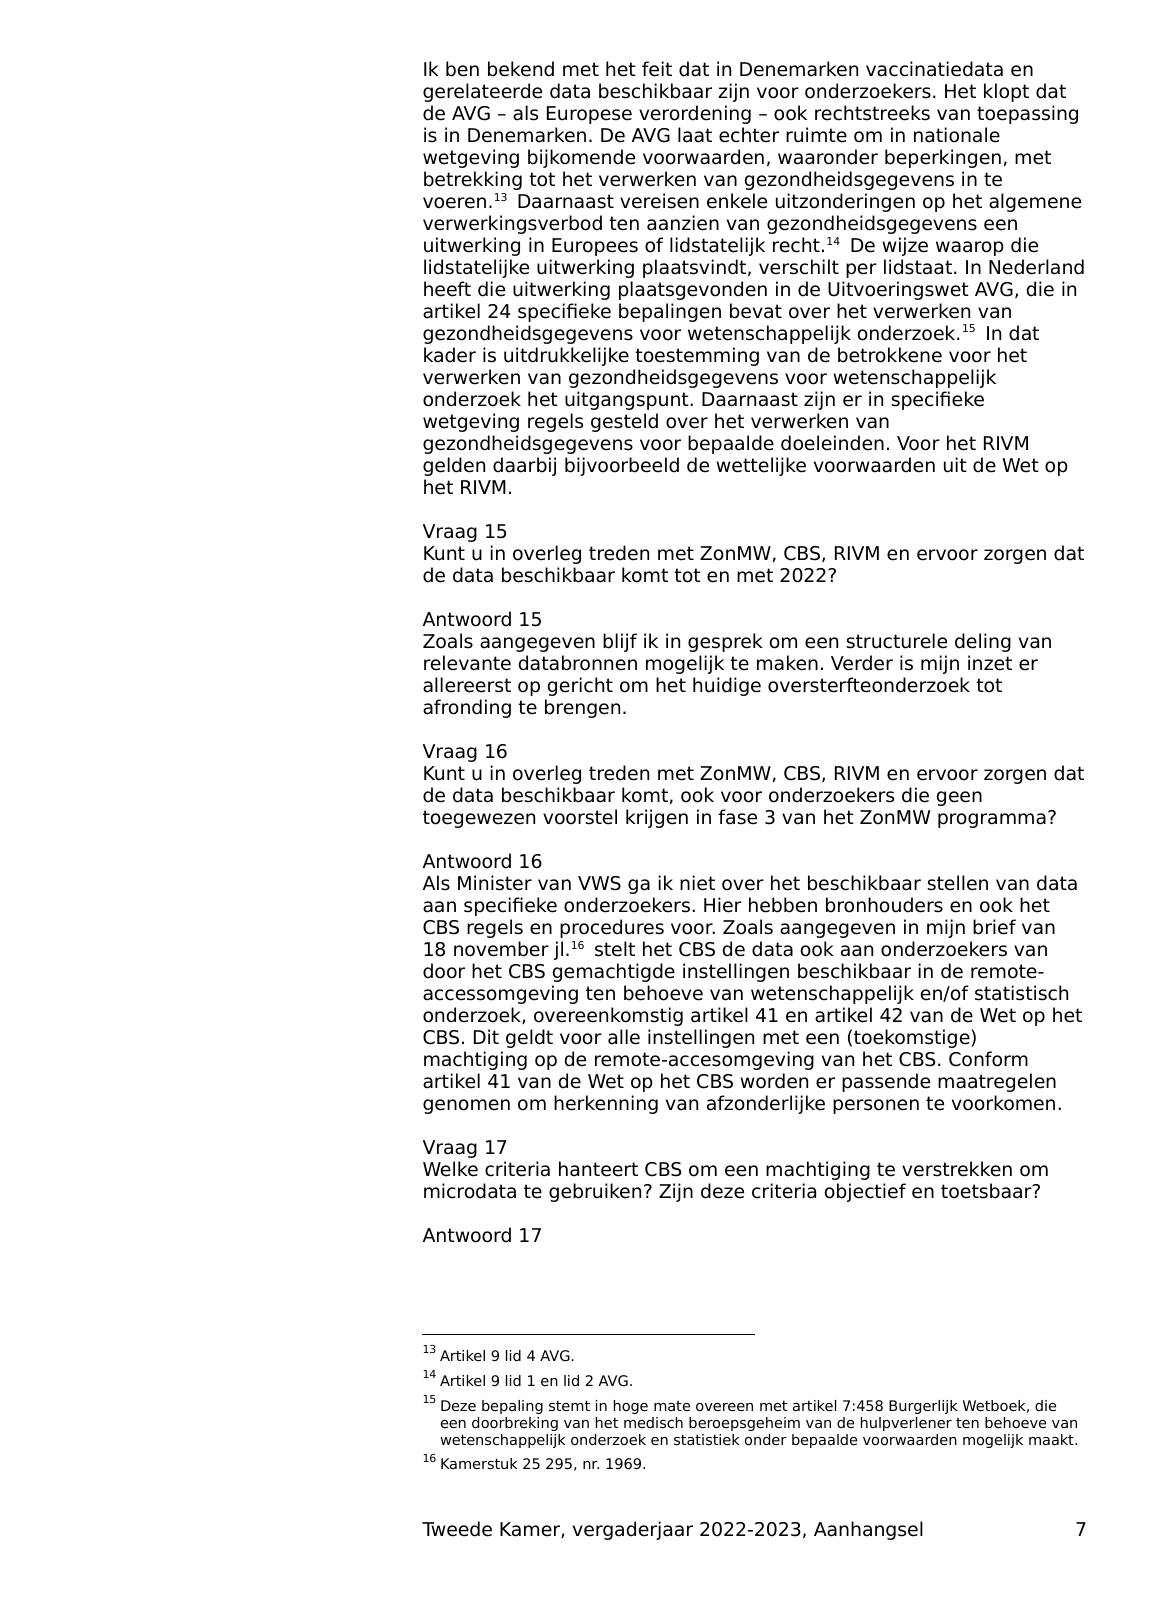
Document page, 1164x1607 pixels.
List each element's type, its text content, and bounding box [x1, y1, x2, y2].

text Kunt u in overleg treden met ZonMW, CBS, RIVM en ervoor zorgen dat de data beschikbaar komt, ook voor onderzoekers die geen toegewezen voorstel krijgen in fase 3 van het ZonMW programma? [422, 763, 1087, 829]
text Als Minister van VWS ga ik niet over het beschikbaar stellen van data aan specifieke onderzoekers. Hier hebben bronhouders en ook het CBS regels en procedures voor. Zoals aangegeven in mijn brief van 18 november jl. stelt het CBS de data ook aan onderzoekers van door het CBS gemachtigde instellingen beschikbaar in de remote-accessomgeving ten behoeve van wetenschappelijk en/of statistisch onderzoek, overeenkomstig artikel 41 en artikel 42 van de Wet op het CBS. Dit geldt voor alle instellingen met een (toekomstige) machtiging op de remote-accesomgeving van het CBS. Conform artikel 41 van de Wet op het CBS worden er passende maatregelen genomen om herkenning van afzonderlijke personen te voorkomen. [422, 873, 1087, 1115]
text Vraag 15 [422, 521, 1087, 543]
text Artikel 9 lid 1 en lid 2 AVG. [422, 1368, 1087, 1391]
text Vraag 17 [422, 1137, 1087, 1159]
text Vraag 16 [422, 741, 1087, 763]
text Antwoord 17 [422, 1225, 1087, 1247]
text Antwoord 16 [422, 851, 1087, 873]
text Zoals aangegeven blijf ik in gesprek om een structurele deling van relevante databronnen mogelijk te maken. Verder is mijn inzet er allereerst op gericht om het huidige oversterfteonderzoek tot afronding te brengen. [422, 631, 1087, 719]
text Kunt u in overleg treden met ZonMW, CBS, RIVM en ervoor zorgen dat de data beschikbaar komt tot en met 2022? [422, 543, 1087, 587]
text Kamerstuk 25 295, nr. 1969. [422, 1452, 1087, 1474]
text Ik ben bekend met het feit dat in Denemarken vaccinatiedata en gerelateerde data beschikbaar zijn voor onderzoekers. Het klopt dat de AVG – als Europese verordening – ook rechtstreeks van toepassing is in Denemarken. De AVG laat echter ruimte om in nationale wetgeving bijkomende voorwaarden, waaronder beperkingen, met betrekking tot het verwerken van gezondheidsgegevens in te voeren. Daarnaast vereisen enkele uitzonderingen op het algemene verwerkingsverbod ten aanzien van gezondheidsgegevens een uitwerking in Europees of lidstatelijk recht. De wijze waarop die lidstatelijke uitwerking plaatsvindt, verschilt per lidstaat. In Nederland heeft die uitwerking plaatsgevonden in de Uitvoeringswet AVG, die in artikel 24 specifieke bepalingen bevat over het verwerken van gezondheidsgegevens voor wetenschappelijk onderzoek. In dat kader is uitdrukkelijke toestemming van de betrokkene voor het verwerken van gezondheidsgegevens voor wetenschappelijk onderzoek het uitgangspunt. Daarnaast zijn er in specifieke wetgeving regels gesteld over het verwerken van gezondheidsgegevens voor bepaalde doeleinden. Voor het RIVM gelden daarbij bijvoorbeeld de wettelijke voorwaarden uit de Wet op het RIVM. [422, 59, 1087, 499]
text Deze bepaling stemt in hoge mate overeen met artikel 7:458 Burgerlijk Wetboek, die een doorbreking van het medisch beroepsgeheim van de hulpverlener ten behoeve van wetenschappelijk onderzoek en statistiek onder bepaalde voorwaarden mogelijk maakt. [422, 1393, 1087, 1449]
text Welke criteria hanteert CBS om een machtiging te verstrekken om microdata te gebruiken? Zijn deze criteria objectief en toetsbaar? [422, 1159, 1087, 1203]
text Artikel 9 lid 4 AVG. [422, 1343, 1087, 1366]
text Antwoord 15 [422, 609, 1087, 631]
